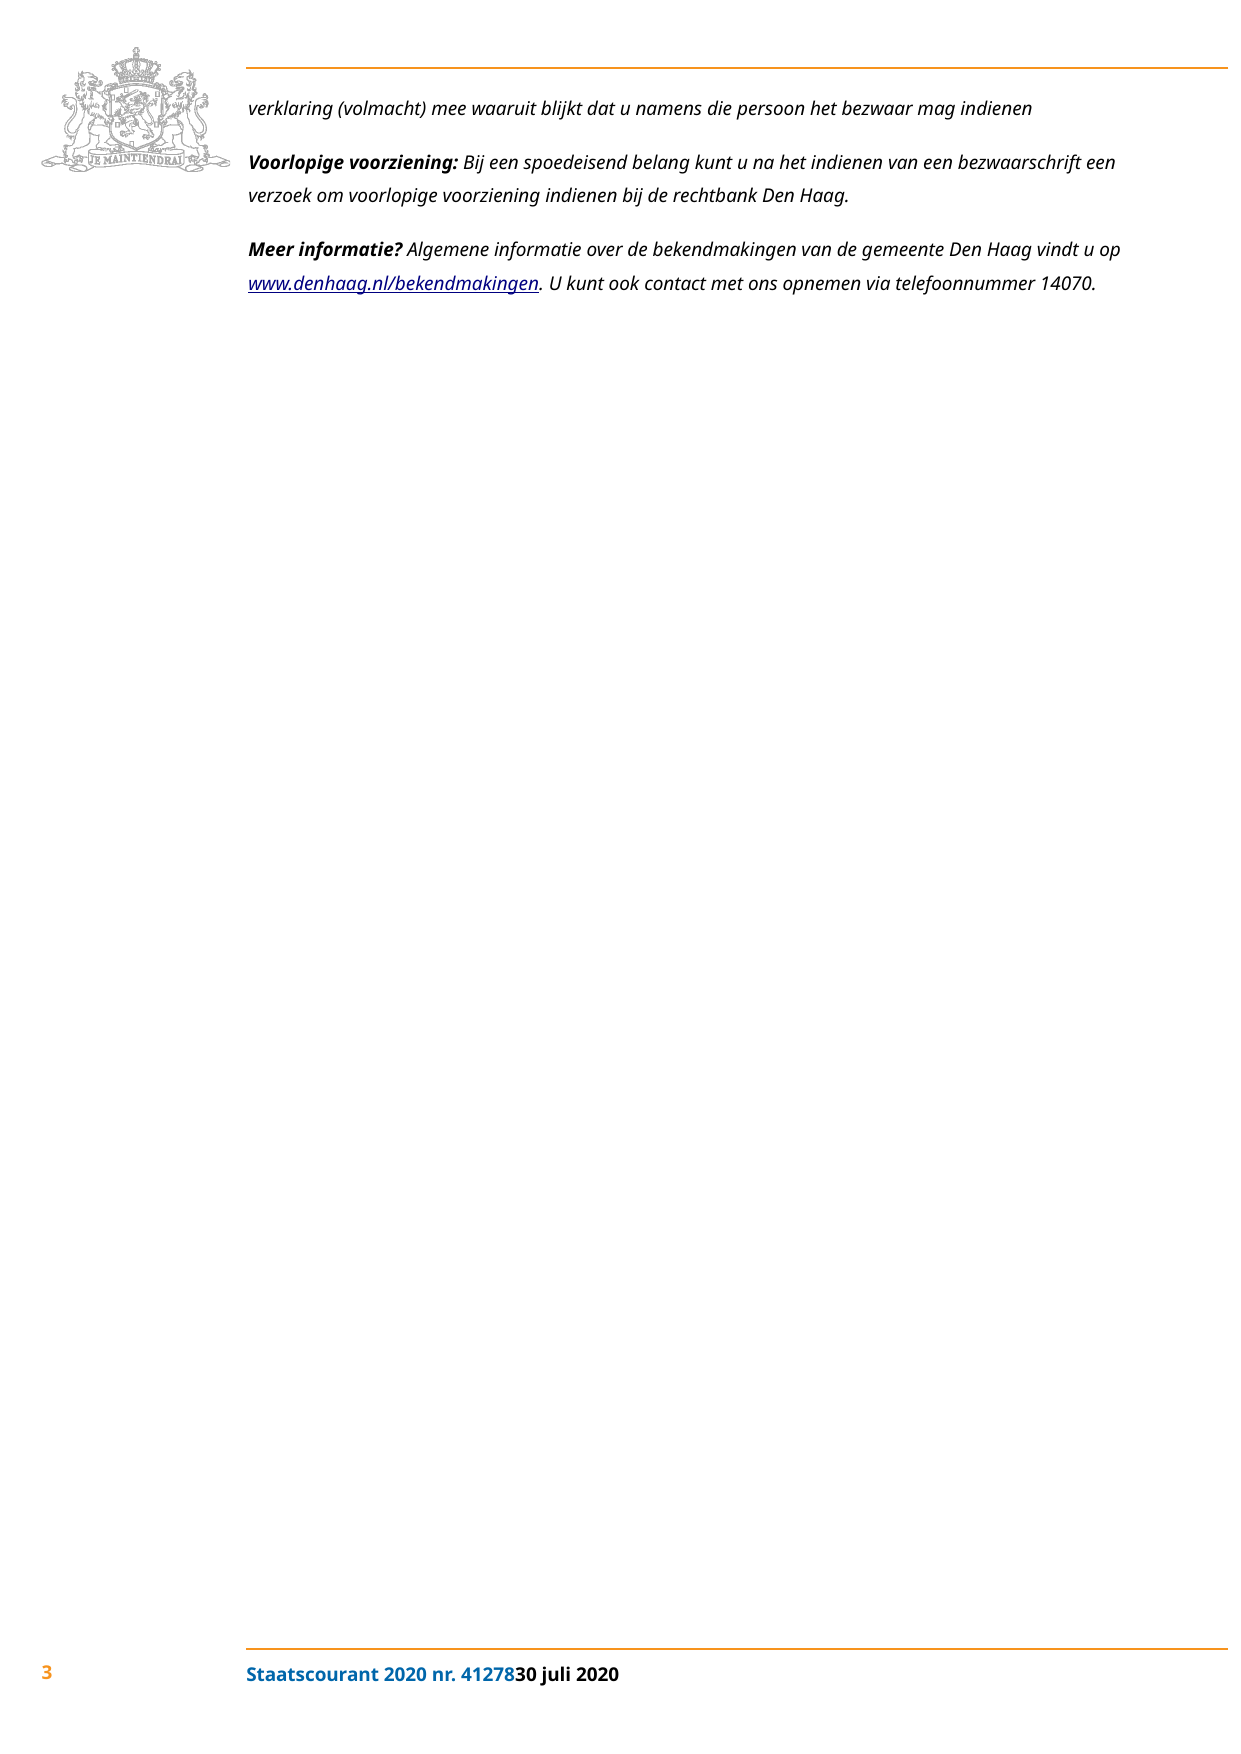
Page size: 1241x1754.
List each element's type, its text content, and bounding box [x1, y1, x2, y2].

text Voorlopige voorziening: Bij een spoedeisend belang kunt u na het indienen van een bezwaarschrift een verzoek om voorlopige voorziening indienen bij de rechtbank Den Haag. [248, 149, 1152, 208]
text Meer informatie? Algemene informatie over de bekendmakingen van de gemeente Den Haag vindt u op www.denhaag.nl/bekendmakingen. U kunt ook contact met ons opnemen via telefoonnummer 14070. [248, 236, 1152, 296]
text verklaring (volmacht) mee waaruit blijkt dat u namens die persoon het bezwaar mag indienen [248, 95, 1152, 121]
picture [41, 47, 231, 172]
